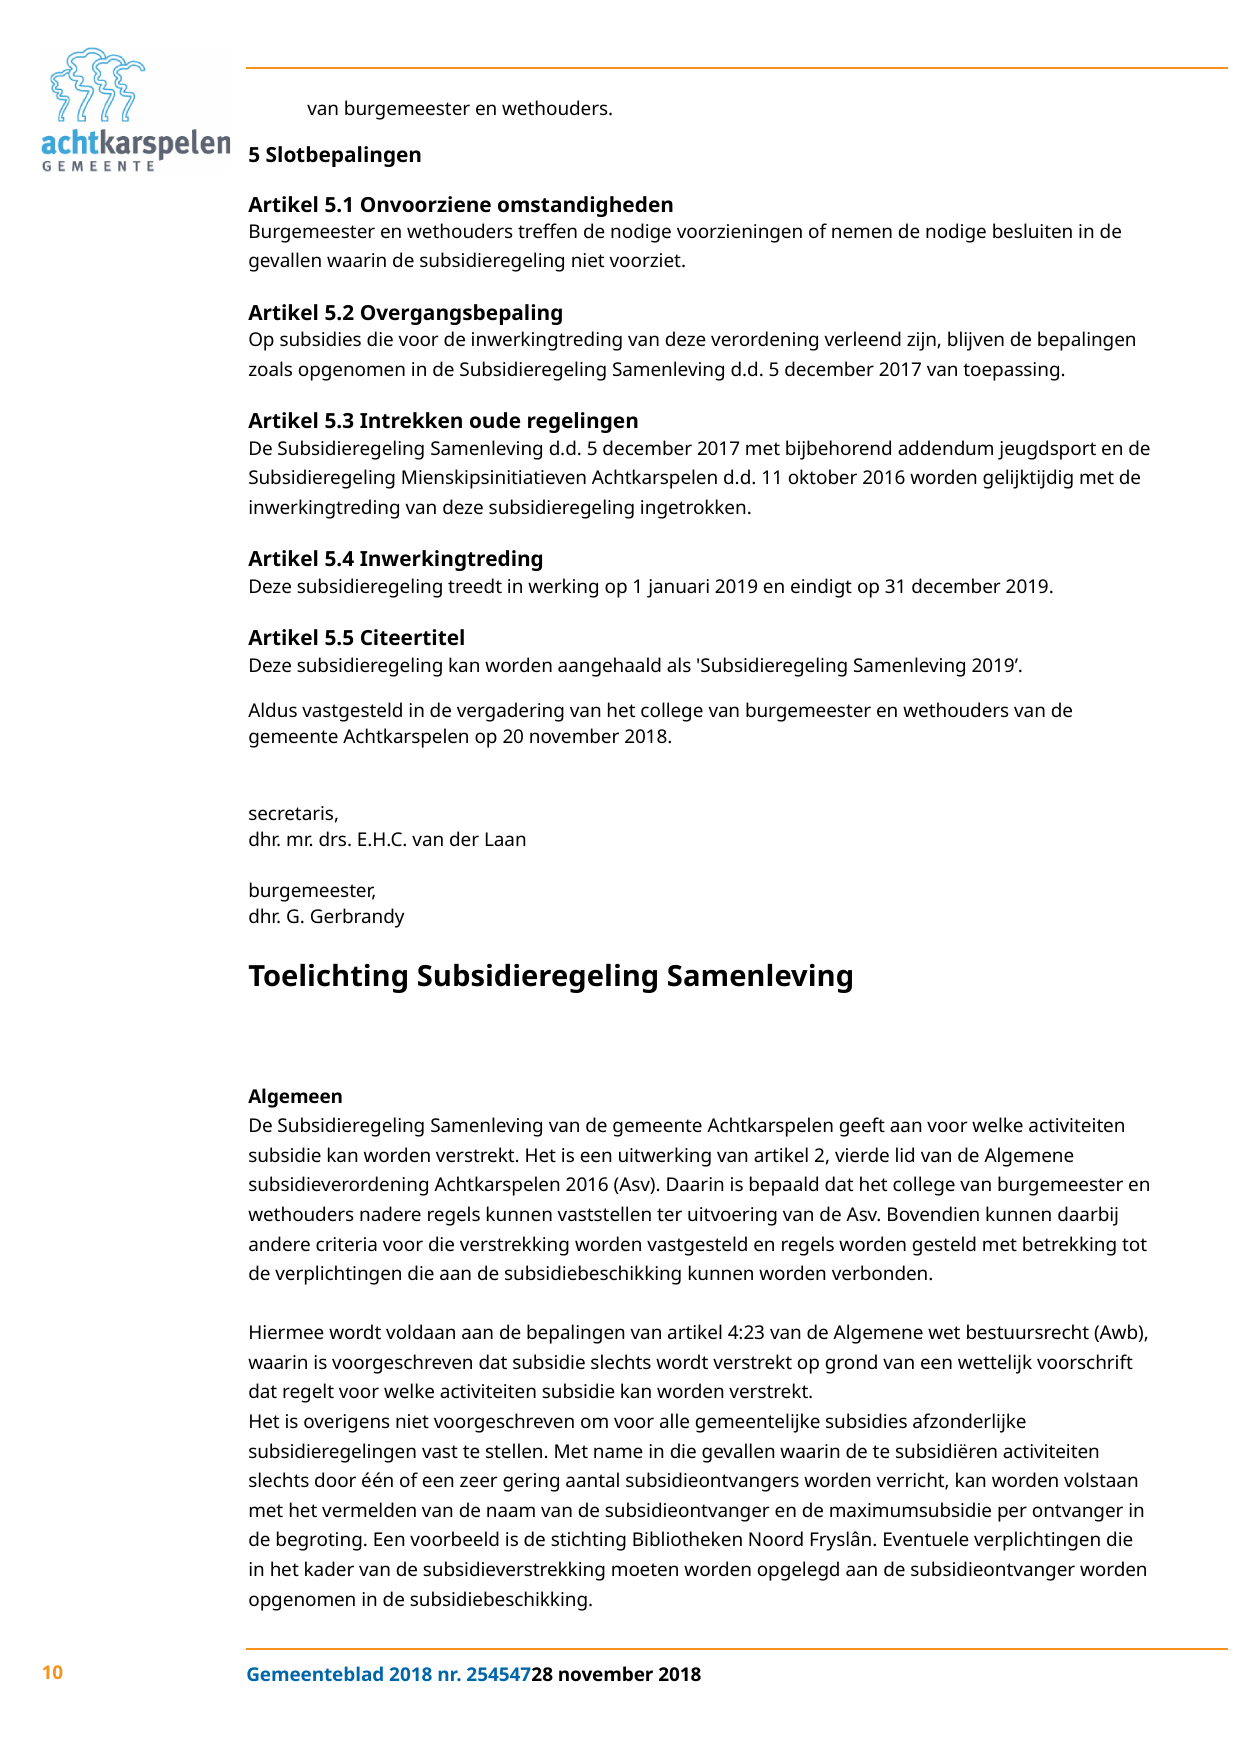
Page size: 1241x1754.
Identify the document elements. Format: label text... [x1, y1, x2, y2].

list van burgemeester en wethouders. [248, 95, 1152, 121]
text Artikel 5.3 Intrekken oude regelingen [248, 407, 1152, 435]
text Artikel 5.5 Citeertitel [248, 623, 1152, 652]
picture [41, 47, 231, 172]
text Deze subsidieregeling treedt in werking op 1 januari 2019 en eindigt op 31 december 2019. [248, 573, 1152, 599]
text Aldus vastgesteld in de vergadering van het college van burgemeester en wethouders van de gemeente Achtkarspelen op 20 november 2018. [248, 697, 1152, 749]
text 5 Slotbepalingen [248, 140, 1152, 169]
text secretaris, [248, 800, 1152, 826]
text Toelichting Subsidieregeling Samenleving [248, 955, 1152, 994]
text Algemeen [248, 1083, 1152, 1108]
text Burgemeester en wethouders treffen de nodige voorzieningen of nemen de nodige besluiten in de gevallen waarin de subsidieregeling niet voorziet. [248, 218, 1152, 273]
text Hiermee wordt voldaan aan de bepalingen van artikel 4:23 van de Algemene wet bestuursrecht (Awb), waarin is voorgeschreven dat subsidie slechts wordt verstrekt op grond van een wettelijk voorschrift dat regelt voor welke activiteiten subsidie kan worden verstrekt. [248, 1319, 1152, 1404]
text dhr. mr. drs. E.H.C. van der Laan [248, 826, 1152, 852]
text dhr. G. Gerbrandy [248, 903, 1152, 929]
text Het is overigens niet voorgeschreven om voor alle gemeentelijke subsidies afzonderlijke subsidieregelingen vast te stellen. Met name in die gevallen waarin de te subsidiëren activiteiten slechts door één of een zeer gering aantal subsidieontvangers worden verricht, kan worden volstaan met het vermelden van de naam van de subsidieontvanger en de maximumsubsidie per ontvanger in de begroting. Een voorbeeld is de stichting Bibliotheken Noord Fryslân. Eventuele verplichtingen die in het kader van de subsidieverstrekking moeten worden opgelegd aan de subsidieontvanger worden opgenomen in de subsidiebeschikking. [248, 1408, 1152, 1611]
text De Subsidieregeling Samenleving van de gemeente Achtkarspelen geeft aan voor welke activiteiten subsidie kan worden verstrekt. Het is een uitwerking van artikel 2, vierde lid van de Algemene subsidieverordening Achtkarspelen 2016 (Asv). Daarin is bepaald dat het college van burgemeester en wethouders nadere regels kunnen vaststellen ter uitvoering van de Asv. Bovendien kunnen daarbij andere criteria voor die verstrekking worden vastgesteld en regels worden gesteld met betrekking tot de verplichtingen die aan de subsidiebeschikking kunnen worden verbonden. [248, 1112, 1152, 1286]
text Op subsidies die voor de inwerkingtreding van deze verordening verleend zijn, blijven de bepalingen zoals opgenomen in de Subsidieregeling Samenleving d.d. 5 december 2017 van toepassing. [248, 327, 1152, 382]
text Artikel 5.1 Onvoorziene omstandigheden [248, 190, 1152, 218]
text burgemeester, [248, 878, 1152, 903]
text Artikel 5.4 Inwerkingtreding [248, 544, 1152, 573]
text De Subsidieregeling Samenleving d.d. 5 december 2017 met bijbehorend addendum jeugdsport en de Subsidieregeling Mienskipsinitiatieven Achtkarspelen d.d. 11 oktober 2016 worden gelijktijdig met de inwerkingtreding van deze subsidieregeling ingetrokken. [248, 435, 1152, 520]
text Deze subsidieregeling kan worden aangehaald als 'Subsidieregeling Samenleving 2019’. [248, 652, 1152, 678]
text Artikel 5.2 Overgangsbepaling [248, 298, 1152, 327]
